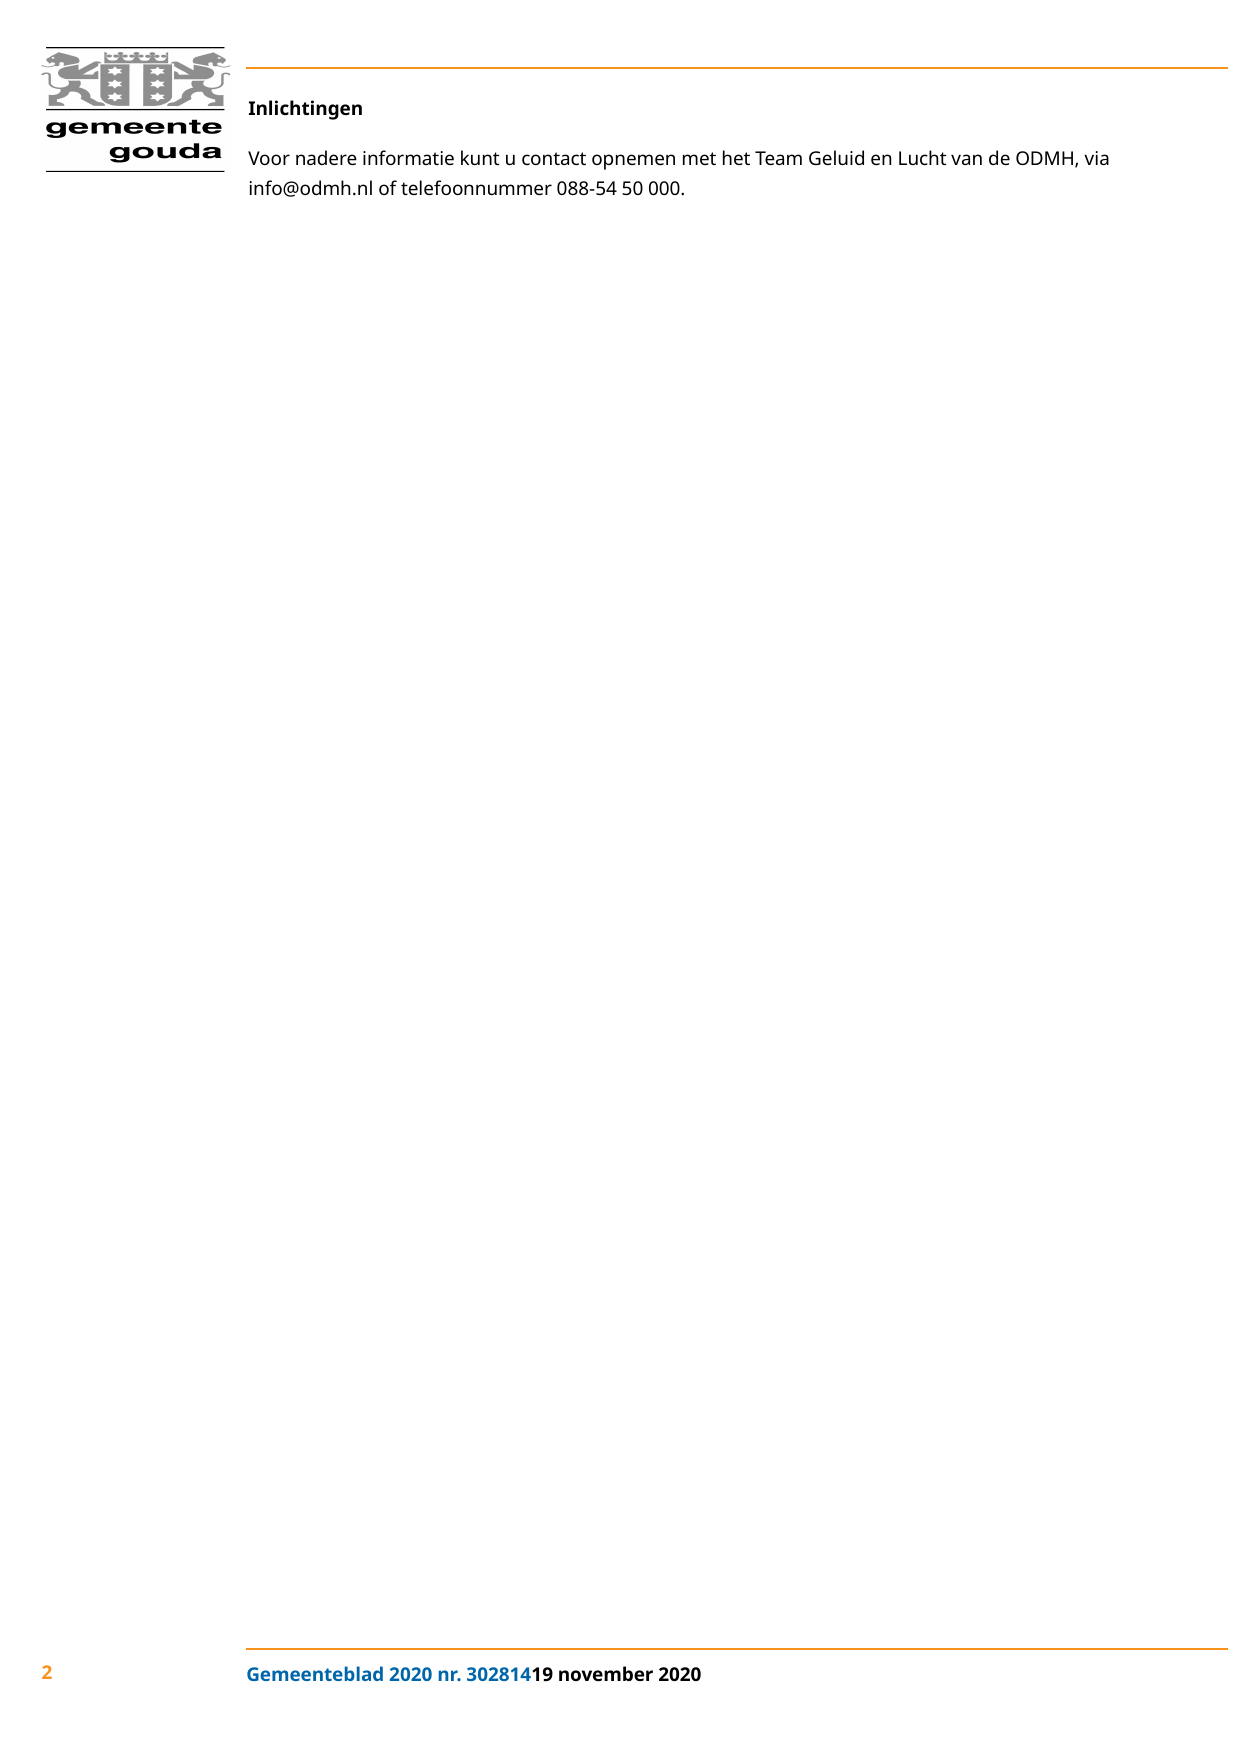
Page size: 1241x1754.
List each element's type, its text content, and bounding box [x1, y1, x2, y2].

picture [41, 47, 231, 172]
text Inlichtingen [248, 95, 1152, 121]
text Voor nadere informatie kunt u contact opnemen met het Team Geluid en Lucht van de ODMH, via info@odmh.nl of telefoonnummer 088-54 50 000. [248, 145, 1152, 201]
